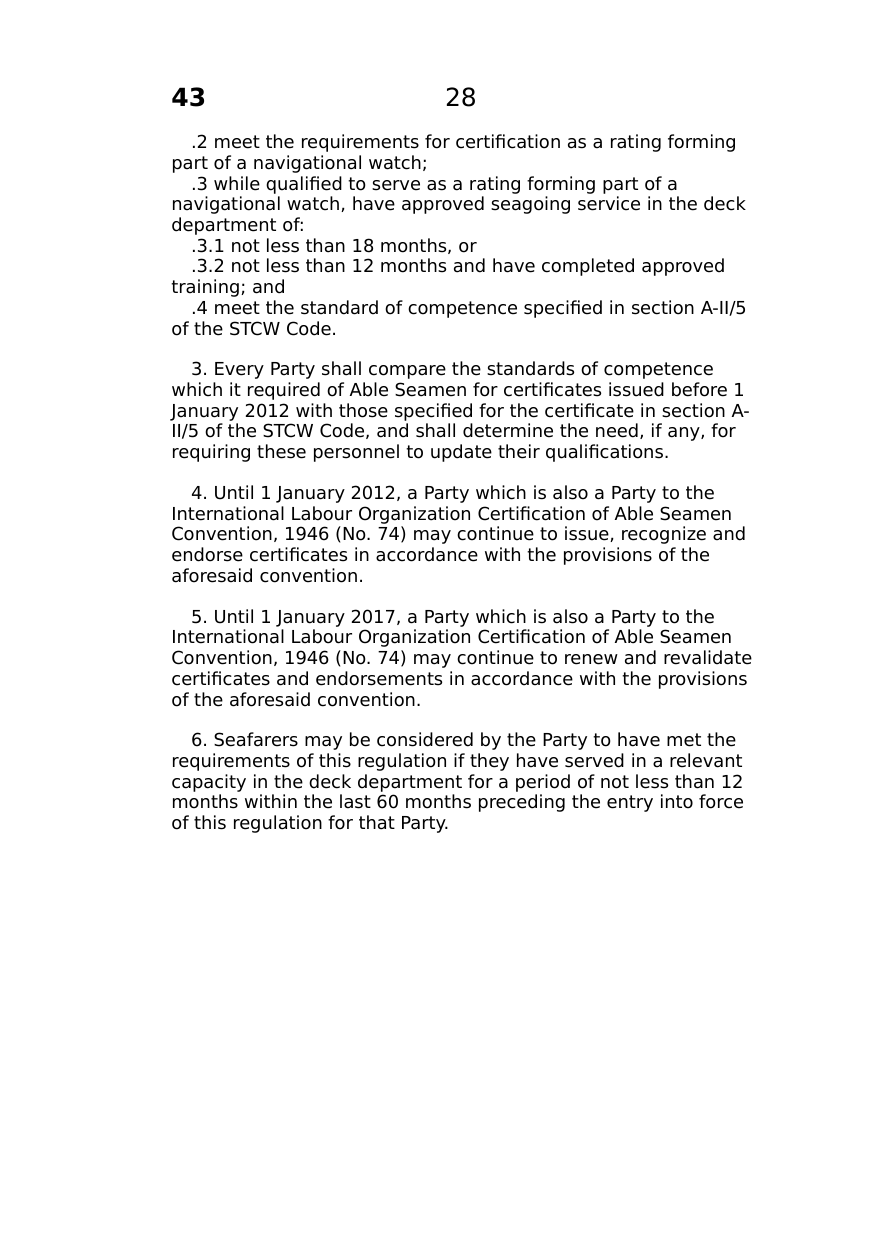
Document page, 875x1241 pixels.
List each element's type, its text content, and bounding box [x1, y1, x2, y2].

text 5. Until 1 January 2017, a Party which is also a Party to the International Labour Organization Certification of Able Seamen Convention, 1946 (No. 74) may continue to renew and revalidate certificates and endorsements in accordance with the provisions of the aforesaid convention. [171, 606, 756, 710]
text 3. Every Party shall compare the standards of competence which it required of Able Seamen for certificates issued before 1 January 2012 with those specified for the certificate in section A-II/5 of the STCW Code, and shall determine the need, if any, for requiring these personnel to update their qualifications. [171, 359, 756, 463]
text 6. Seafarers may be considered by the Party to have met the requirements of this regulation if they have served in a relevant capacity in the deck department for a period of not less than 12 months within the last 60 months preceding the entry into force of this regulation for that Party. [171, 730, 756, 834]
text .3.1 not less than 18 months, or [171, 236, 756, 256]
text 4. Until 1 January 2012, a Party which is also a Party to the International Labour Organization Certification of Able Seamen Convention, 1946 (No. 74) may continue to issue, recognize and endorse certificates in accordance with the provisions of the aforesaid convention. [171, 483, 756, 586]
text .3 while qualified to serve as a rating forming part of a navigational watch, have approved seagoing service in the deck department of: [171, 173, 756, 236]
text .3.2 not less than 12 months and have completed approved training; and [171, 256, 756, 298]
text .4 meet the standard of competence specified in section A-II/5 of the STCW Code. [171, 298, 756, 339]
text .2 meet the requirements for certification as a rating forming part of a navigational watch; [171, 132, 756, 173]
